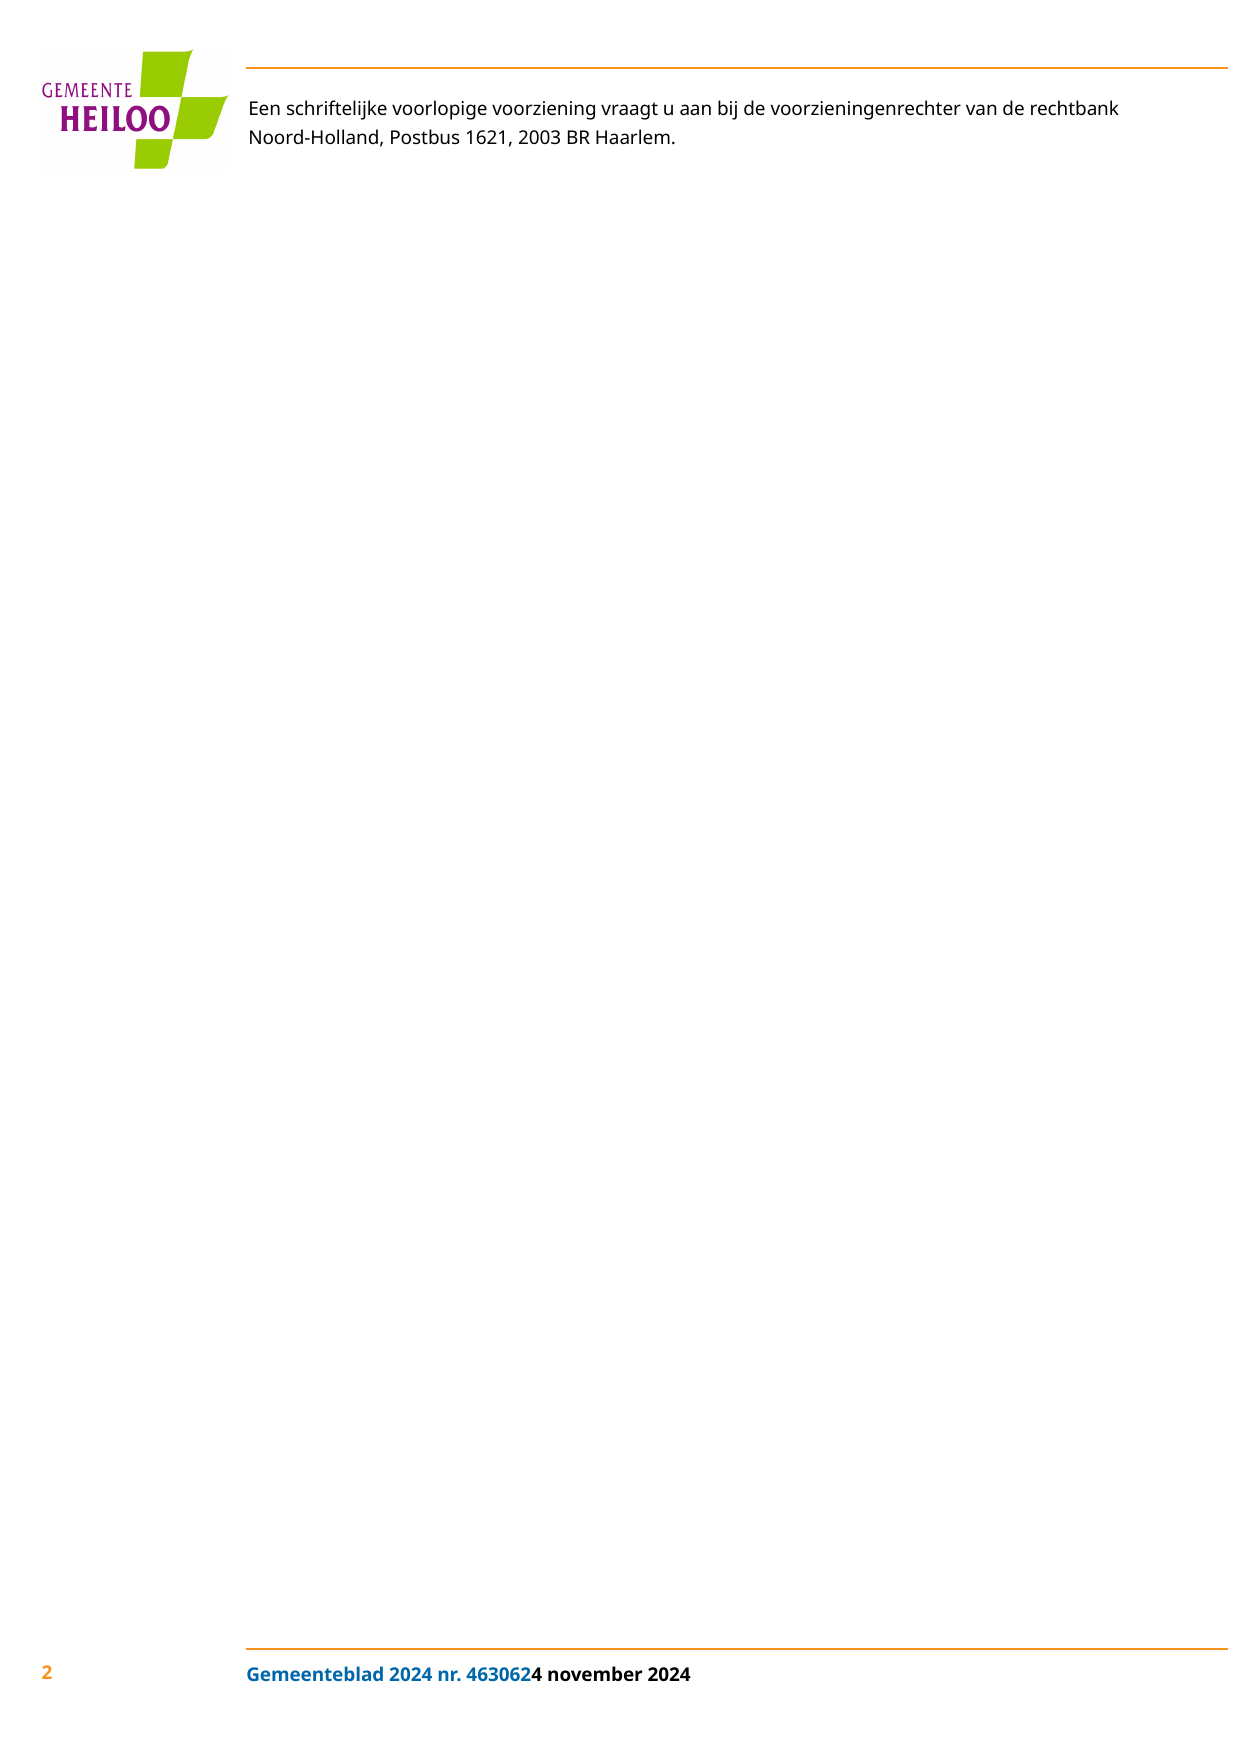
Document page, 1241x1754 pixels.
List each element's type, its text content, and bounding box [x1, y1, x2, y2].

text Een schriftelijke voorlopige voorziening vraagt u aan bij de voorzieningenrechter van de rechtbank Noord-Holland, Postbus 1621, 2003 BR Haarlem. [248, 95, 1152, 150]
picture [41, 47, 231, 172]
